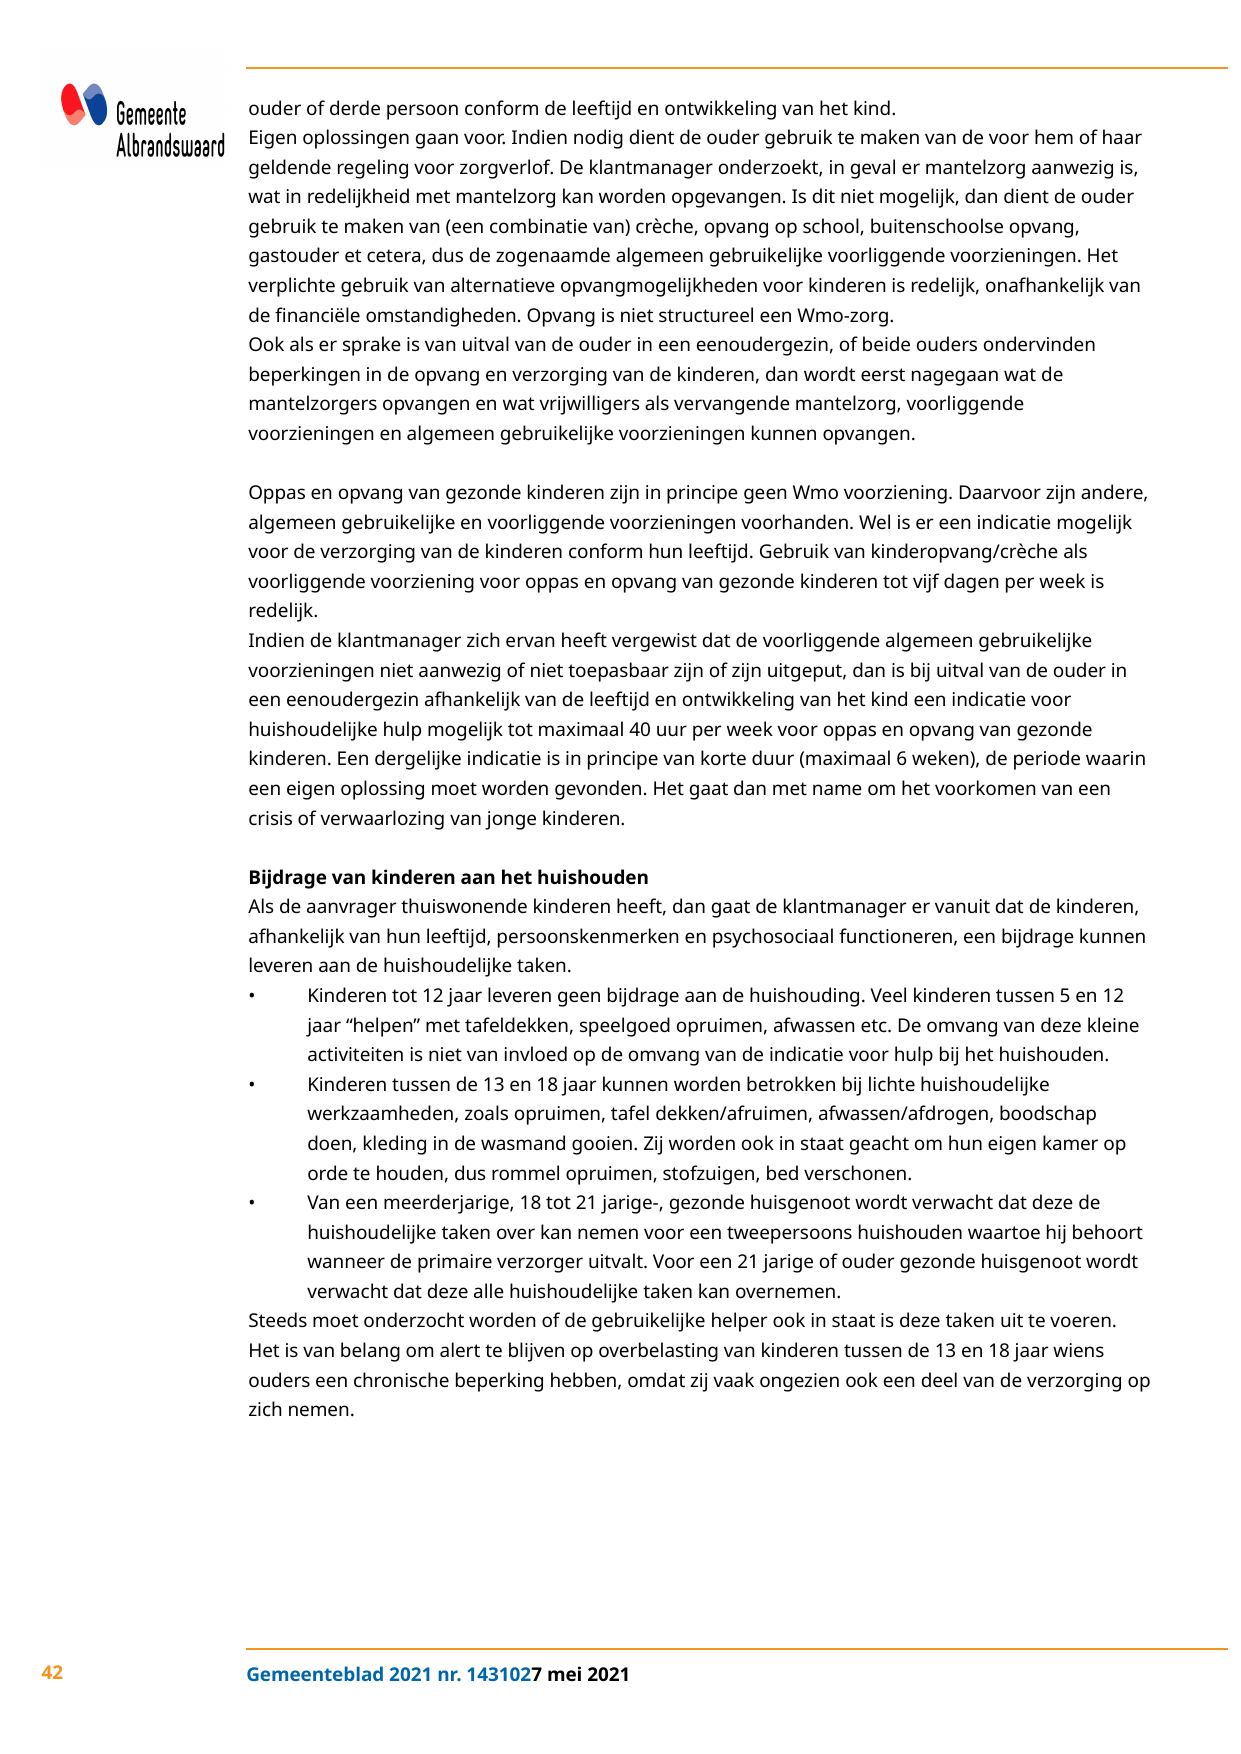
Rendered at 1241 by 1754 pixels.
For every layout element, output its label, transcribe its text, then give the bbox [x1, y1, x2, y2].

text Indien de klantmanager zich ervan heeft vergewist dat de voorliggende algemeen gebruikelijke voorzieningen niet aanwezig of niet toepasbaar zijn of zijn uitgeput, dan is bij uitval van de ouder in een eenoudergezin afhankelijk van de leeftijd en ontwikkeling van het kind een indicatie voor huishoudelijke hulp mogelijk tot maximaal 40 uur per week voor oppas en opvang van gezonde kinderen. Een dergelijke indicatie is in principe van korte duur (maximaal 6 weken), de periode waarin een eigen oplossing moet worden gevonden. Het gaat dan met name om het voorkomen van een crisis of verwaarlozing van jonge kinderen. [248, 627, 1152, 831]
text ouder of derde persoon conform de leeftijd en ontwikkeling van het kind. [248, 95, 1152, 121]
text Bijdrage van kinderen aan het huishouden [248, 864, 1152, 890]
text Eigen oplossingen gaan voor. Indien nodig dient de ouder gebruik te maken van de voor hem of haar geldende regeling voor zorgverlof. De klantmanager onderzoekt, in geval er mantelzorg aanwezig is, wat in redelijkheid met mantelzorg kan worden opgevangen. Is dit niet mogelijk, dan dient de ouder gebruik te maken van (een combinatie van) crèche, opvang op school, buitenschoolse opvang, gastouder et cetera, dus de zogenaamde algemeen gebruikelijke voorliggende voorzieningen. Het verplichte gebruik van alternatieve opvangmogelijkheden voor kinderen is redelijk, onafhankelijk van de financiële omstandigheden. Opvang is niet structureel een Wmo-zorg. [248, 124, 1152, 328]
list Kinderen tussen de 13 en 18 jaar kunnen worden betrokken bij lichte huishoudelijke werkzaamheden, zoals opruimen, tafel dekken/afruimen, afwassen/afdrogen, boodschap doen, kleding in de wasmand gooien. Zij worden ook in staat geacht om hun eigen kamer op orde te houden, dus rommel opruimen, stofzuigen, bed verschonen. [248, 1071, 1152, 1186]
text Oppas en opvang van gezonde kinderen zijn in principe geen Wmo voorziening. Daarvoor zijn andere, algemeen gebruikelijke en voorliggende voorzieningen voorhanden. Wel is er een indicatie mogelijk voor de verzorging van de kinderen conform hun leeftijd. Gebruik van kinderopvang/crèche als voorliggende voorziening voor oppas en opvang van gezonde kinderen tot vijf dagen per week is redelijk. [248, 479, 1152, 623]
list Van een meerderjarige, 18 tot 21 jarige-, gezonde huisgenoot wordt verwacht dat deze de huishoudelijke taken over kan nemen voor een tweepersoons huishouden waartoe hij behoort wanneer de primaire verzorger uitvalt. Voor een 21 jarige of ouder gezonde huisgenoot wordt verwacht dat deze alle huishoudelijke taken kan overnemen. [248, 1189, 1152, 1304]
text Ook als er sprake is van uitval van de ouder in een eenoudergezin, of beide ouders ondervinden beperkingen in de opvang en verzorging van de kinderen, dan wordt eerst nagegaan wat de mantelzorgers opvangen en wat vrijwilligers als vervangende mantelzorg, voorliggende voorzieningen en algemeen gebruikelijke voorzieningen kunnen opvangen. [248, 331, 1152, 446]
text Als de aanvrager thuiswonende kinderen heeft, dan gaat de klantmanager er vanuit dat de kinderen, afhankelijk van hun leeftijd, persoonskenmerken en psychosociaal functioneren, een bijdrage kunnen leveren aan de huishoudelijke taken. [248, 893, 1152, 978]
picture [41, 47, 231, 172]
text Steeds moet onderzocht worden of de gebruikelijke helper ook in staat is deze taken uit te voeren. Het is van belang om alert te blijven op overbelasting van kinderen tussen de 13 en 18 jaar wiens ouders een chronische beperking hebben, omdat zij vaak ongezien ook een deel van de verzorging op zich nemen. [248, 1308, 1152, 1422]
list Kinderen tot 12 jaar leveren geen bijdrage aan de huishouding. Veel kinderen tussen 5 en 12 jaar “helpen” met tafeldekken, speelgoed opruimen, afwassen etc. De omvang van deze kleine activiteiten is niet van invloed op de omvang van de indicatie voor hulp bij het huishouden. [248, 982, 1152, 1067]
